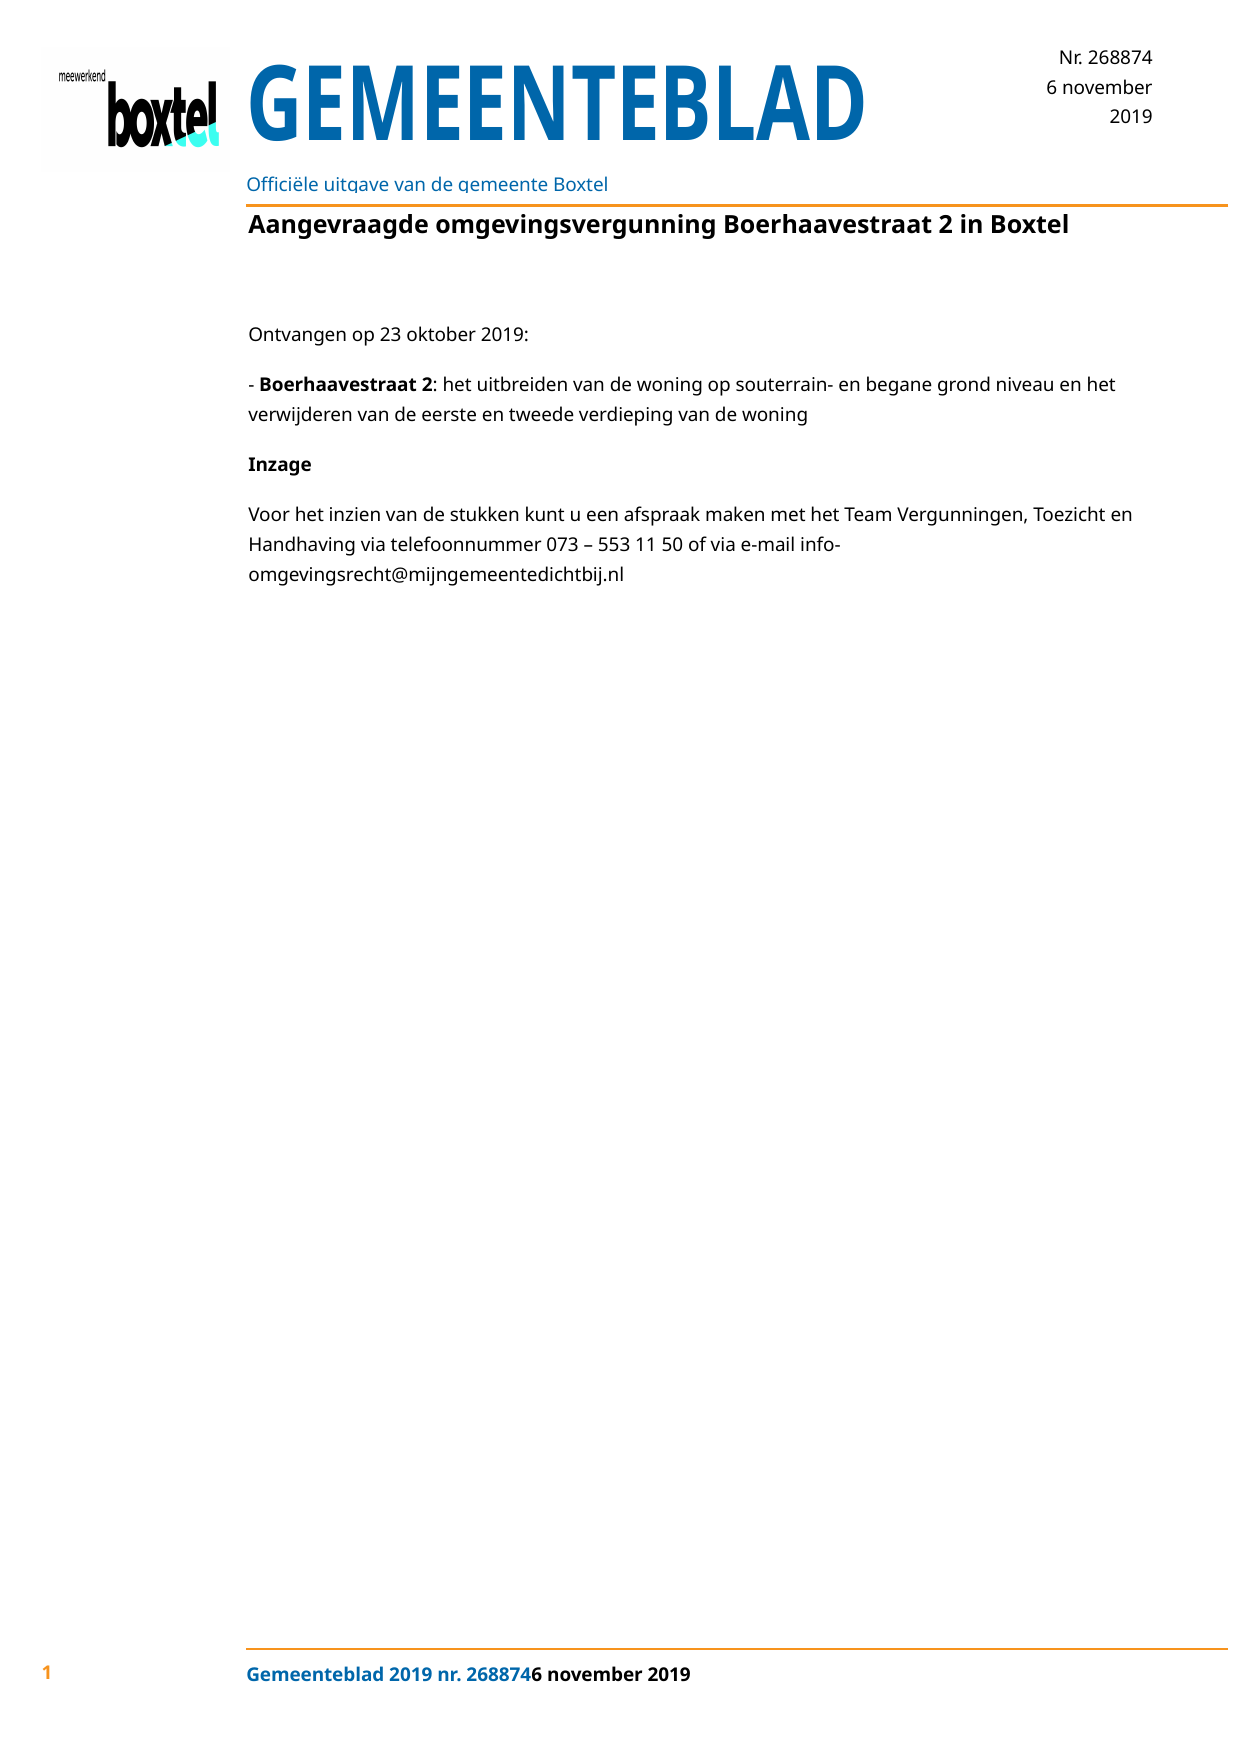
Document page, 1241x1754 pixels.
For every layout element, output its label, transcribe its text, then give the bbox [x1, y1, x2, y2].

text Ontvangen op 23 oktober 2019: [248, 321, 1152, 346]
text - Boerhaavestraat 2: het uitbreiden van de woning op souterrain- en begane grond niveau en het verwijderen van de eerste en tweede verdieping van de woning [248, 371, 1152, 426]
text Aangevraagde omgevingsvergunning Boerhaavestraat 2 in Boxtel [248, 207, 1152, 241]
text Inzage [248, 451, 1152, 477]
picture [41, 47, 231, 172]
text Voor het inzien van de stukken kunt u een afspraak maken met het Team Vergunningen, Toezicht en Handhaving via telefoonnummer 073 – 553 11 50 of via e-mail info-omgevingsrecht@mijngemeentedichtbij.nl [248, 502, 1152, 586]
